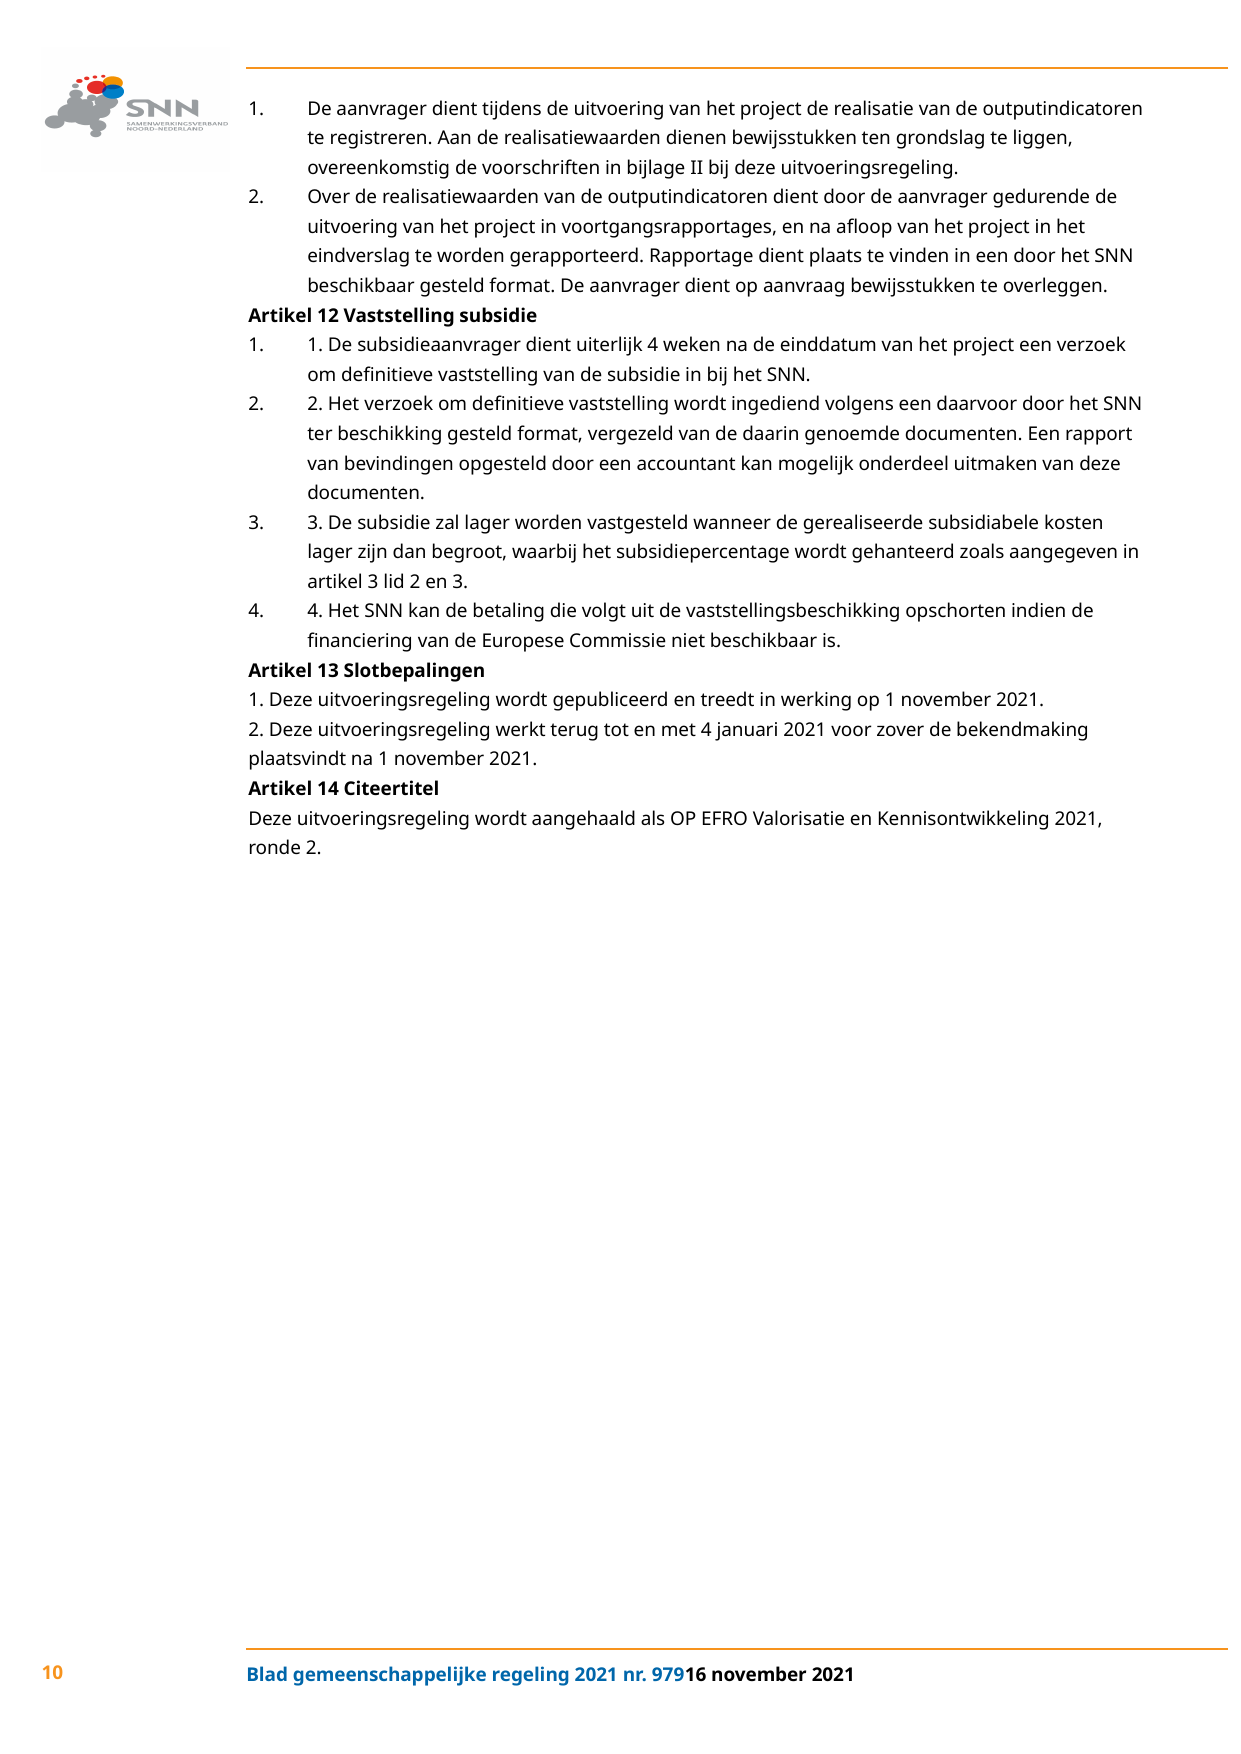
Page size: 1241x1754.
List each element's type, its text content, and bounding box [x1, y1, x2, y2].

list 2. Het verzoek om definitieve vaststelling wordt ingediend volgens een daarvoor door het SNN ter beschikking gesteld format, vergezeld van de daarin genoemde documenten. Een rapport van bevindingen opgesteld door een accountant kan mogelijk onderdeel uitmaken van deze documenten. [248, 391, 1152, 505]
list 3. De subsidie zal lager worden vastgesteld wanneer de gerealiseerde subsidiabele kosten lager zijn dan begroot, waarbij het subsidiepercentage wordt gehanteerd zoals aangegeven in artikel 3 lid 2 en 3. [248, 509, 1152, 594]
list 1. De subsidieaanvrager dient uiterlijk 4 weken na de einddatum van het project een verzoek om definitieve vaststelling van de subsidie in bij het SNN. [248, 331, 1152, 387]
list De aanvrager dient tijdens de uitvoering van het project de realisatie van de outputindicatoren te registreren. Aan de realisatiewaarden dienen bewijsstukken ten grondslag te liggen, overeenkomstig de voorschriften in bijlage II bij deze uitvoeringsregeling. [248, 95, 1152, 180]
text Artikel 12 Vaststelling subsidie [248, 302, 1152, 328]
text 2. Deze uitvoeringsregeling werkt terug tot en met 4 januari 2021 voor zover de bekendmaking plaatsvindt na 1 november 2021. [248, 716, 1152, 771]
list Over de realisatiewaarden van de outputindicatoren dient door de aanvrager gedurende de uitvoering van het project in voortgangsrapportages, en na afloop van het project in het eindverslag te worden gerapporteerd. Rapportage dient plaats te vinden in een door het SNN beschikbaar gesteld format. De aanvrager dient op aanvraag bewijsstukken te overleggen. [248, 183, 1152, 298]
text Artikel 13 Slotbepalingen [248, 657, 1152, 683]
list 4. Het SNN kan de betaling die volgt uit de vaststellingsbeschikking opschorten indien de financiering van de Europese Commissie niet beschikbaar is. [248, 598, 1152, 653]
text Artikel 14 Citeertitel [248, 775, 1152, 801]
picture [41, 47, 231, 172]
text 1. Deze uitvoeringsregeling wordt gepubliceerd en treedt in werking op 1 november 2021. [248, 686, 1152, 712]
text Deze uitvoeringsregeling wordt aangehaald als OP EFRO Valorisatie en Kennisontwikkeling 2021, ronde 2. [248, 805, 1152, 860]
